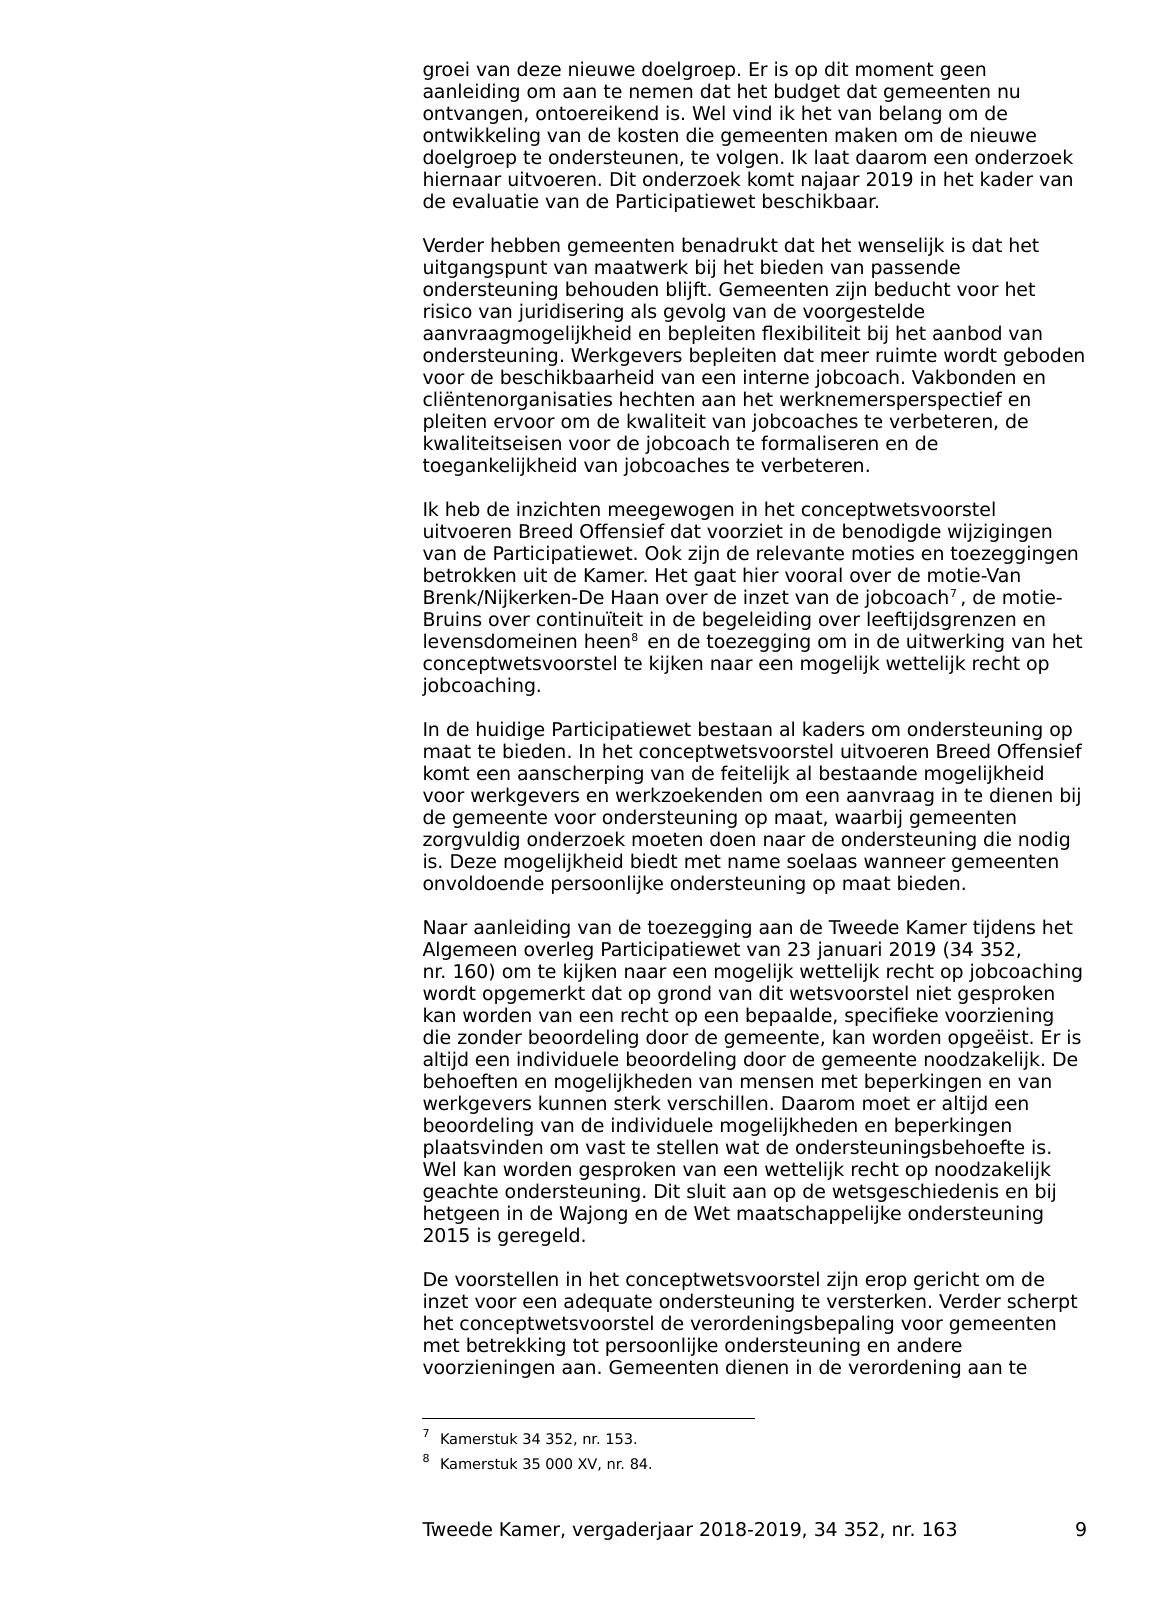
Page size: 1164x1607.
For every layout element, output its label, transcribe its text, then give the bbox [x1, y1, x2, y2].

text Kamerstuk 35 000 XV, nr. 84. [422, 1452, 1087, 1474]
text Verder hebben gemeenten benadrukt dat het wenselijk is dat het uitgangspunt van maatwerk bij het bieden van passende ondersteuning behouden blijft. Gemeenten zijn beducht voor het risico van juridisering als gevolg van de voorgestelde aanvraagmogelijkheid en bepleiten flexibiliteit bij het aanbod van ondersteuning. Werkgevers bepleiten dat meer ruimte wordt geboden voor de beschikbaarheid van een interne jobcoach. Vakbonden en cliëntenorganisaties hechten aan het werknemersperspectief en pleiten ervoor om de kwaliteit van jobcoaches te verbeteren, de kwaliteitseisen voor de jobcoach te formaliseren en de toegankelijkheid van jobcoaches te verbeteren. [422, 235, 1087, 477]
text De voorstellen in het conceptwetsvoorstel zijn erop gericht om de inzet voor een adequate ondersteuning te versterken. Verder scherpt het conceptwetsvoorstel de verordeningsbepaling voor gemeenten met betrekking tot persoonlijke ondersteuning en andere voorzieningen aan. Gemeenten dienen in de verordening aan te [422, 1269, 1087, 1379]
text Naar aanleiding van de toezegging aan de Tweede Kamer tijdens het Algemeen overleg Participatiewet van 23 januari 2019 (34 352, nr. 160) om te kijken naar een mogelijk wettelijk recht op jobcoaching wordt opgemerkt dat op grond van dit wetsvoorstel niet gesproken kan worden van een recht op een bepaalde, specifieke voorziening die zonder beoordeling door de gemeente, kan worden opgeëist. Er is altijd een individuele beoordeling door de gemeente noodzakelijk. De behoeften en mogelijkheden van mensen met beperkingen en van werkgevers kunnen sterk verschillen. Daarom moet er altijd een beoordeling van de individuele mogelijkheden en beperkingen plaatsvinden om vast te stellen wat de ondersteuningsbehoefte is. Wel kan worden gesproken van een wettelijk recht op noodzakelijk geachte ondersteuning. Dit sluit aan op de wetsgeschiedenis en bij hetgeen in de Wajong en de Wet maatschappelijke ondersteuning 2015 is geregeld. [422, 917, 1087, 1247]
text Ik heb de inzichten meegewogen in het conceptwetsvoorstel uitvoeren Breed Offensief dat voorziet in de benodigde wijzigingen van de Participatiewet. Ook zijn de relevante moties en toezeggingen betrokken uit de Kamer. Het gaat hier vooral over de motie-Van Brenk/Nijkerken-De Haan over de inzet van de jobcoach, de motie-Bruins over continuïteit in de begeleiding over leeftijdsgrenzen en levensdomeinen heen en de toezegging om in de uitwerking van het conceptwetsvoorstel te kijken naar een mogelijk wettelijk recht op jobcoaching. [422, 499, 1087, 697]
text Kamerstuk 34 352, nr. 153. [422, 1427, 1087, 1449]
text In de huidige Participatiewet bestaan al kaders om ondersteuning op maat te bieden. In het conceptwetsvoorstel uitvoeren Breed Offensief komt een aanscherping van de feitelijk al bestaande mogelijkheid voor werkgevers en werkzoekenden om een aanvraag in te dienen bij de gemeente voor ondersteuning op maat, waarbij gemeenten zorgvuldig onderzoek moeten doen naar de ondersteuning die nodig is. Deze mogelijkheid biedt met name soelaas wanneer gemeenten onvoldoende persoonlijke ondersteuning op maat bieden. [422, 719, 1087, 895]
text groei van deze nieuwe doelgroep. Er is op dit moment geen aanleiding om aan te nemen dat het budget dat gemeenten nu ontvangen, ontoereikend is. Wel vind ik het van belang om de ontwikkeling van de kosten die gemeenten maken om de nieuwe doelgroep te ondersteunen, te volgen. Ik laat daarom een onderzoek hiernaar uitvoeren. Dit onderzoek komt najaar 2019 in het kader van de evaluatie van de Participatiewet beschikbaar. [422, 59, 1087, 213]
